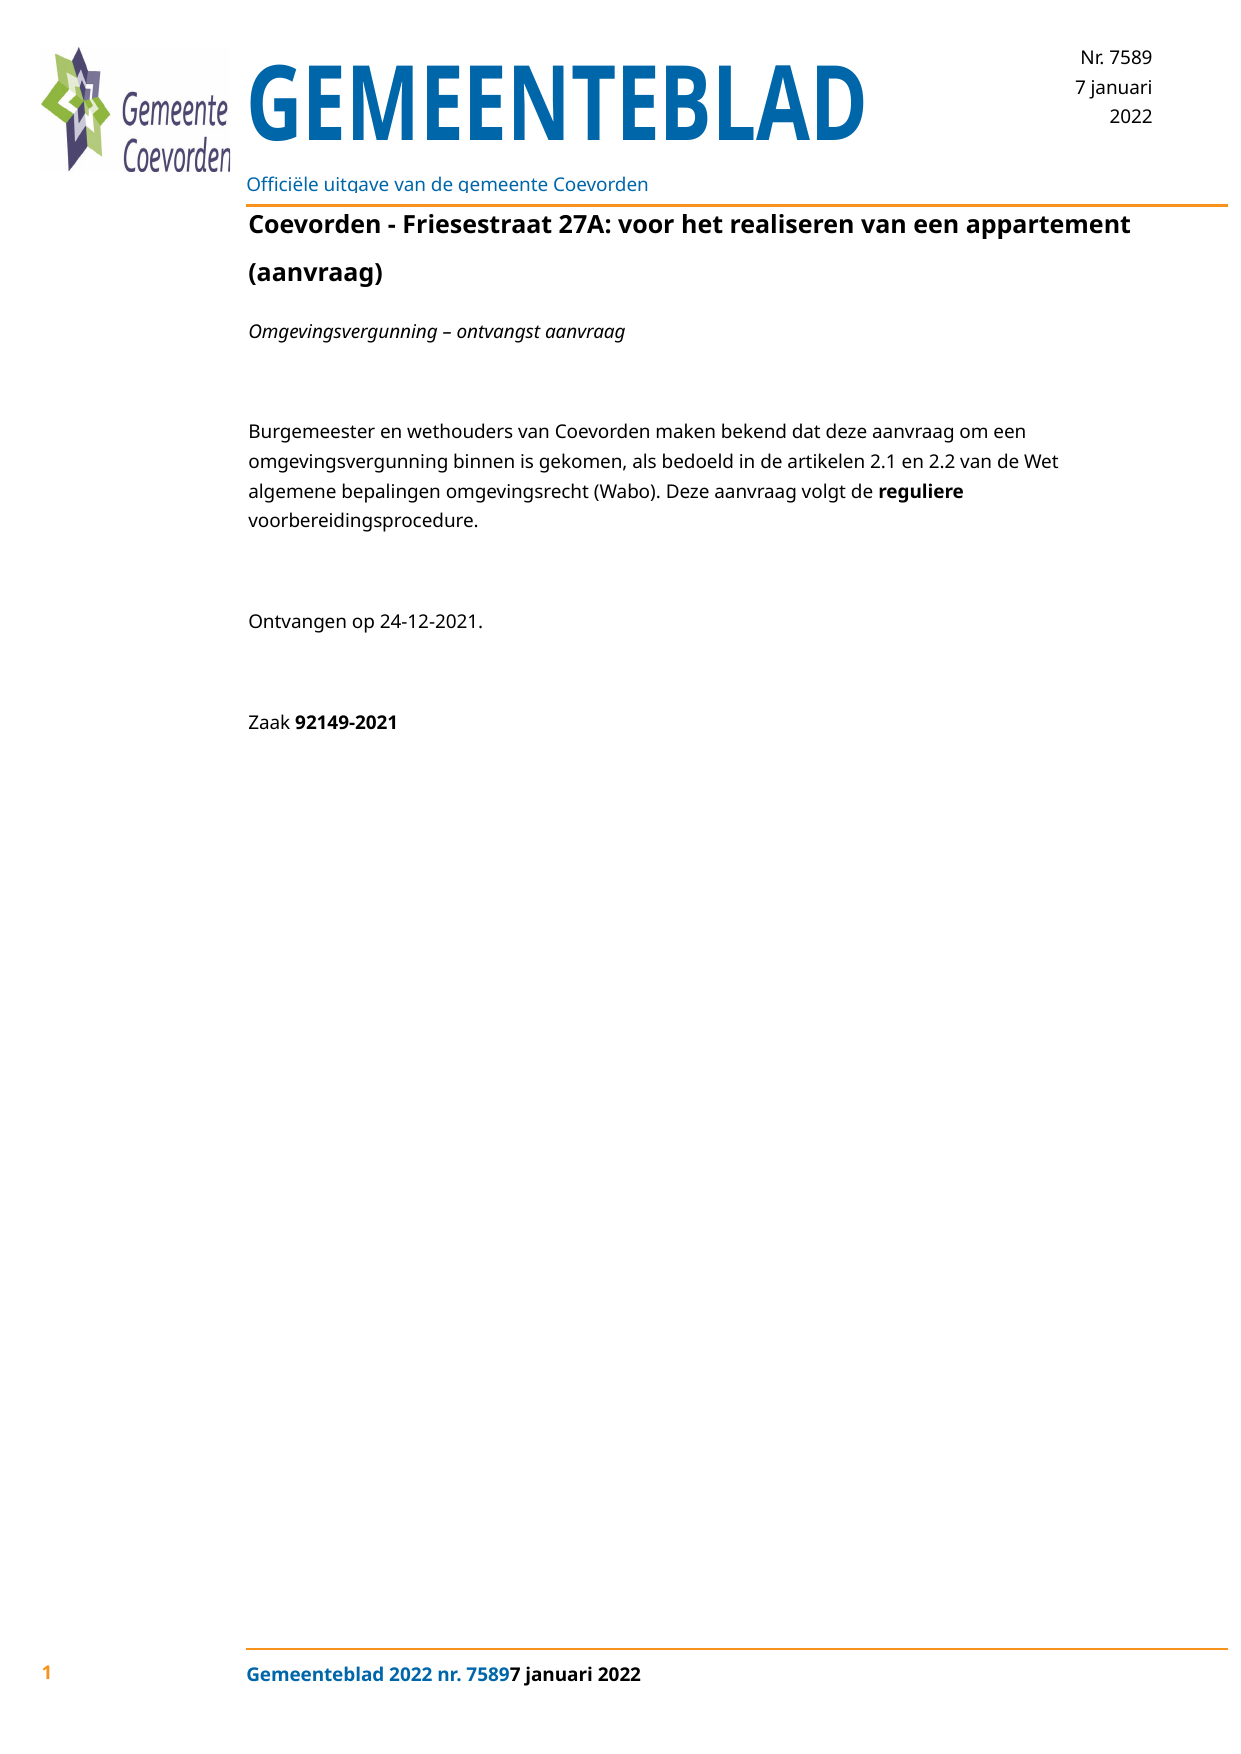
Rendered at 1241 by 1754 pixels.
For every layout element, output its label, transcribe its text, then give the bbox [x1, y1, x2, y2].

picture [41, 47, 231, 172]
text Burgemeester en wethouders van Coevorden maken bekend dat deze aanvraag om een omgevingsvergunning binnen is gekomen, als bedoeld in de artikelen 2.1 en 2.2 van de Wet algemene bepalingen omgevingsrecht (Wabo). Deze aanvraag volgt de reguliere voorbereidingsprocedure. [248, 419, 1152, 533]
text Ontvangen op 24-12-2021. [248, 608, 1152, 634]
text Omgevingsvergunning – ontvangst aanvraag [248, 318, 1152, 344]
text Coevorden - Friesestraat 27A: voor het realiseren van een appartement (aanvraag) [248, 207, 1152, 288]
text Zaak 92149-2021 [248, 709, 1152, 735]
